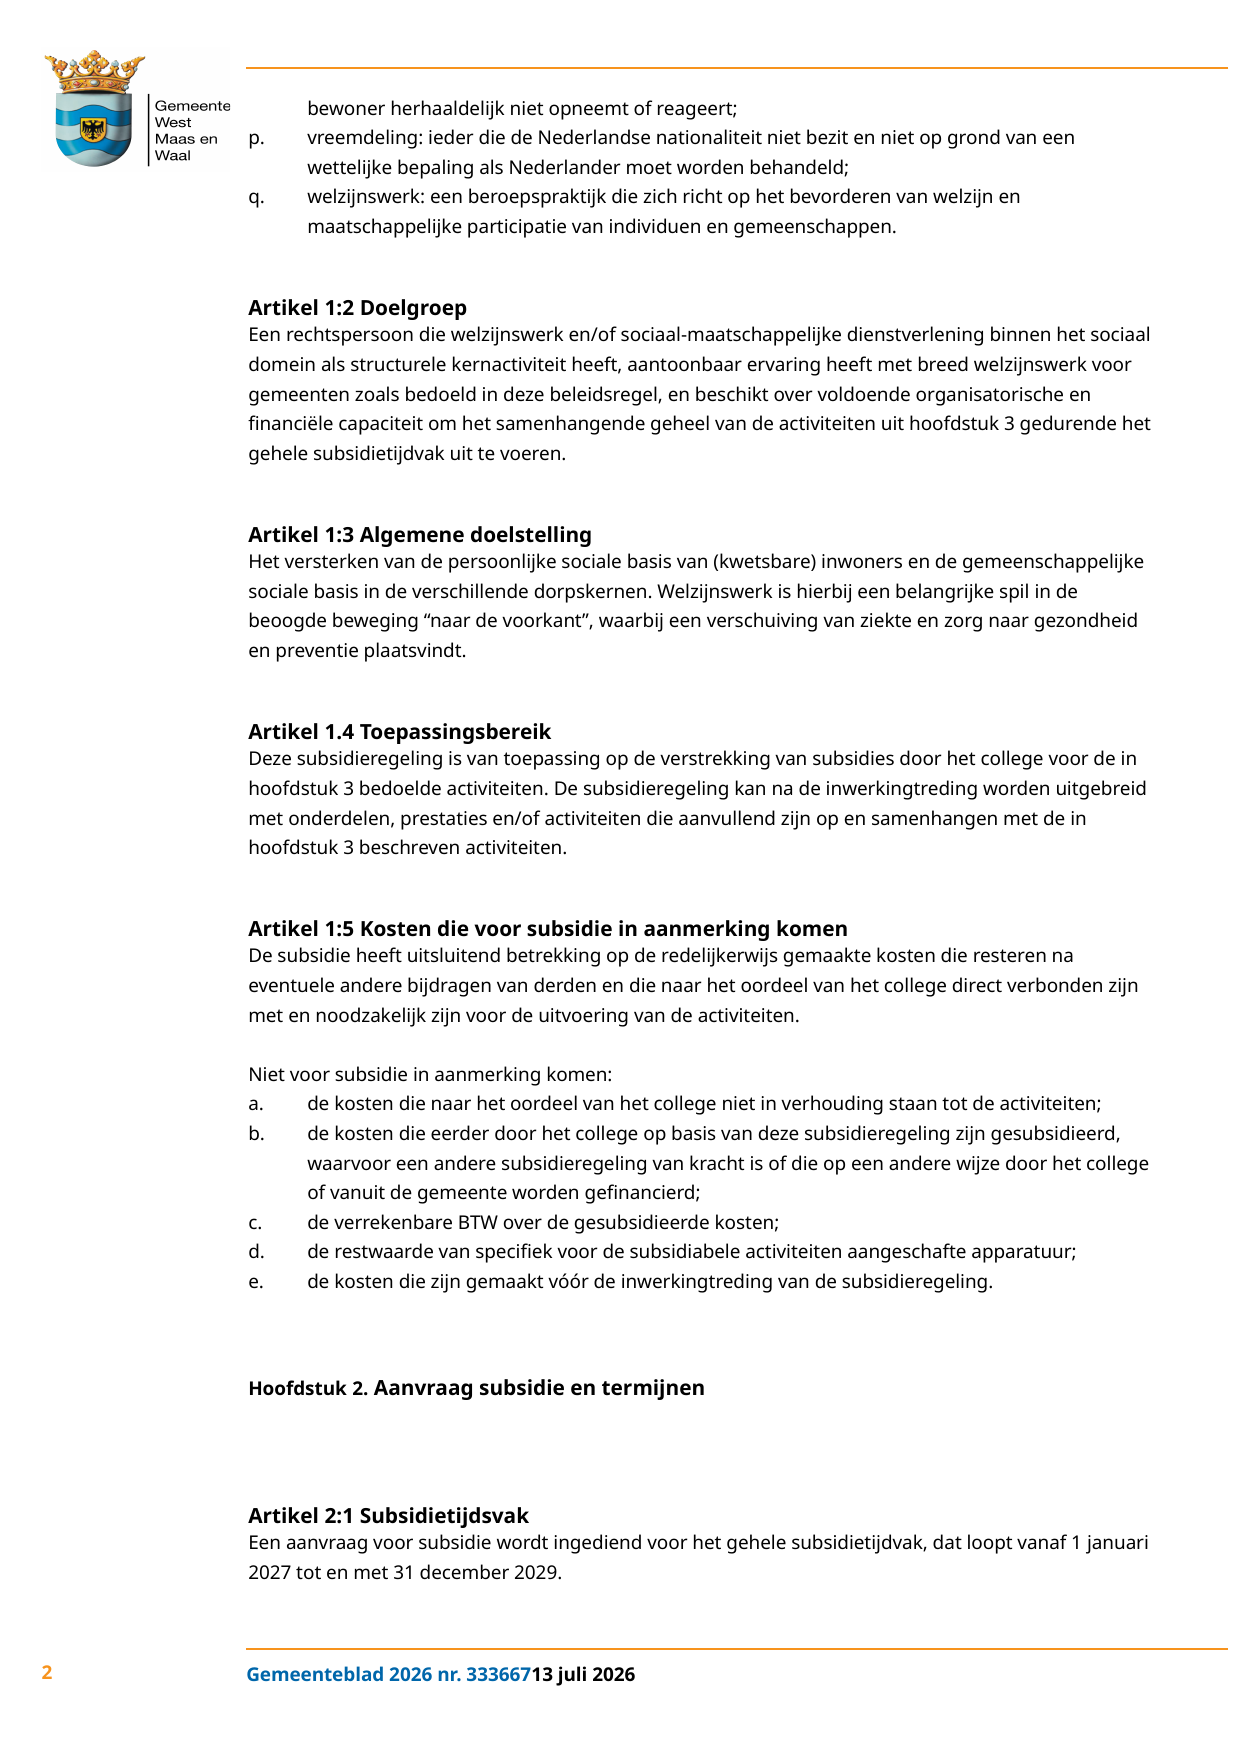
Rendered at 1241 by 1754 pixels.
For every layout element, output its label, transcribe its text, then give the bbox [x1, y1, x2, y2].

text Artikel 1:2 Doelgroep [248, 293, 1152, 322]
text De subsidie heeft uitsluitend betrekking op de redelijkerwijs gemaakte kosten die resteren na eventuele andere bijdragen van derden en die naar het oordeel van het college direct verbonden zijn met en noodzakelijk zijn voor de uitvoering van de activiteiten. [248, 943, 1152, 1028]
list de kosten die naar het oordeel van het college niet in verhouding staan tot de activiteiten; [248, 1091, 1152, 1116]
list vreemdeling: ieder die de Nederlandse nationaliteit niet bezit en niet op grond van een wettelijke bepaling als Nederlander moet worden behandeld; [248, 124, 1152, 180]
list de kosten die zijn gemaakt vóór de inwerkingtreding van de subsidieregeling. [248, 1268, 1152, 1294]
text Artikel 1:3 Algemene doelstelling [248, 520, 1152, 548]
list welzijnswerk: een beroepspraktijk die zich richt op het bevorderen van welzijn en maatschappelijke participatie van individuen en gemeenschappen. [248, 183, 1152, 239]
picture [41, 47, 231, 172]
text Artikel 2:1 Subsidietijdsvak [248, 1501, 1152, 1529]
list de restwaarde van specifiek voor de subsidiabele activiteiten aangeschafte apparatuur; [248, 1238, 1152, 1264]
text Het versterken van de persoonlijke sociale basis van (kwetsbare) inwoners en de gemeenschappelijke sociale basis in de verschillende dorpskernen. Welzijnswerk is hierbij een belangrijke spil in de beoogde beweging “naar de voorkant”, waarbij een verschuiving van ziekte en zorg naar gezondheid en preventie plaatsvindt. [248, 548, 1152, 663]
text Artikel 1:5 Kosten die voor subsidie in aanmerking komen [248, 914, 1152, 943]
list de verrekenbare BTW over de gesubsidieerde kosten; [248, 1209, 1152, 1235]
text Artikel 1.4 Toepassingsbereik [248, 717, 1152, 746]
text Deze subsidieregeling is van toepassing op de verstrekking van subsidies door het college voor de in hoofdstuk 3 bedoelde activiteiten. De subsidieregeling kan na de inwerkingtreding worden uitgebreid met onderdelen, prestaties en/of activiteiten die aanvullend zijn op en samenhangen met de in hoofdstuk 3 beschreven activiteiten. [248, 746, 1152, 860]
text Hoofdstuk 2. Aanvraag subsidie en termijnen [248, 1373, 1152, 1401]
text Niet voor subsidie in aanmerking komen: [248, 1061, 1152, 1087]
list bewoner herhaaldelijk niet opneemt of reageert; [248, 95, 1152, 121]
text Een aanvraag voor subsidie wordt ingediend voor het gehele subsidietijdvak, dat loopt vanaf 1 januari 2027 tot en met 31 december 2029. [248, 1529, 1152, 1585]
list de kosten die eerder door het college op basis van deze subsidieregeling zijn gesubsidieerd, waarvoor een andere subsidieregeling van kracht is of die op een andere wijze door het college of vanuit de gemeente worden gefinancierd; [248, 1120, 1152, 1205]
text Een rechtspersoon die welzijnswerk en/of sociaal-maatschappelijke dienstverlening binnen het sociaal domein als structurele kernactiviteit heeft, aantoonbaar ervaring heeft met breed welzijnswerk voor gemeenten zoals bedoeld in deze beleidsregel, en beschikt over voldoende organisatorische en financiële capaciteit om het samenhangende geheel van de activiteiten uit hoofdstuk 3 gedurende het gehele subsidietijdvak uit te voeren. [248, 322, 1152, 466]
